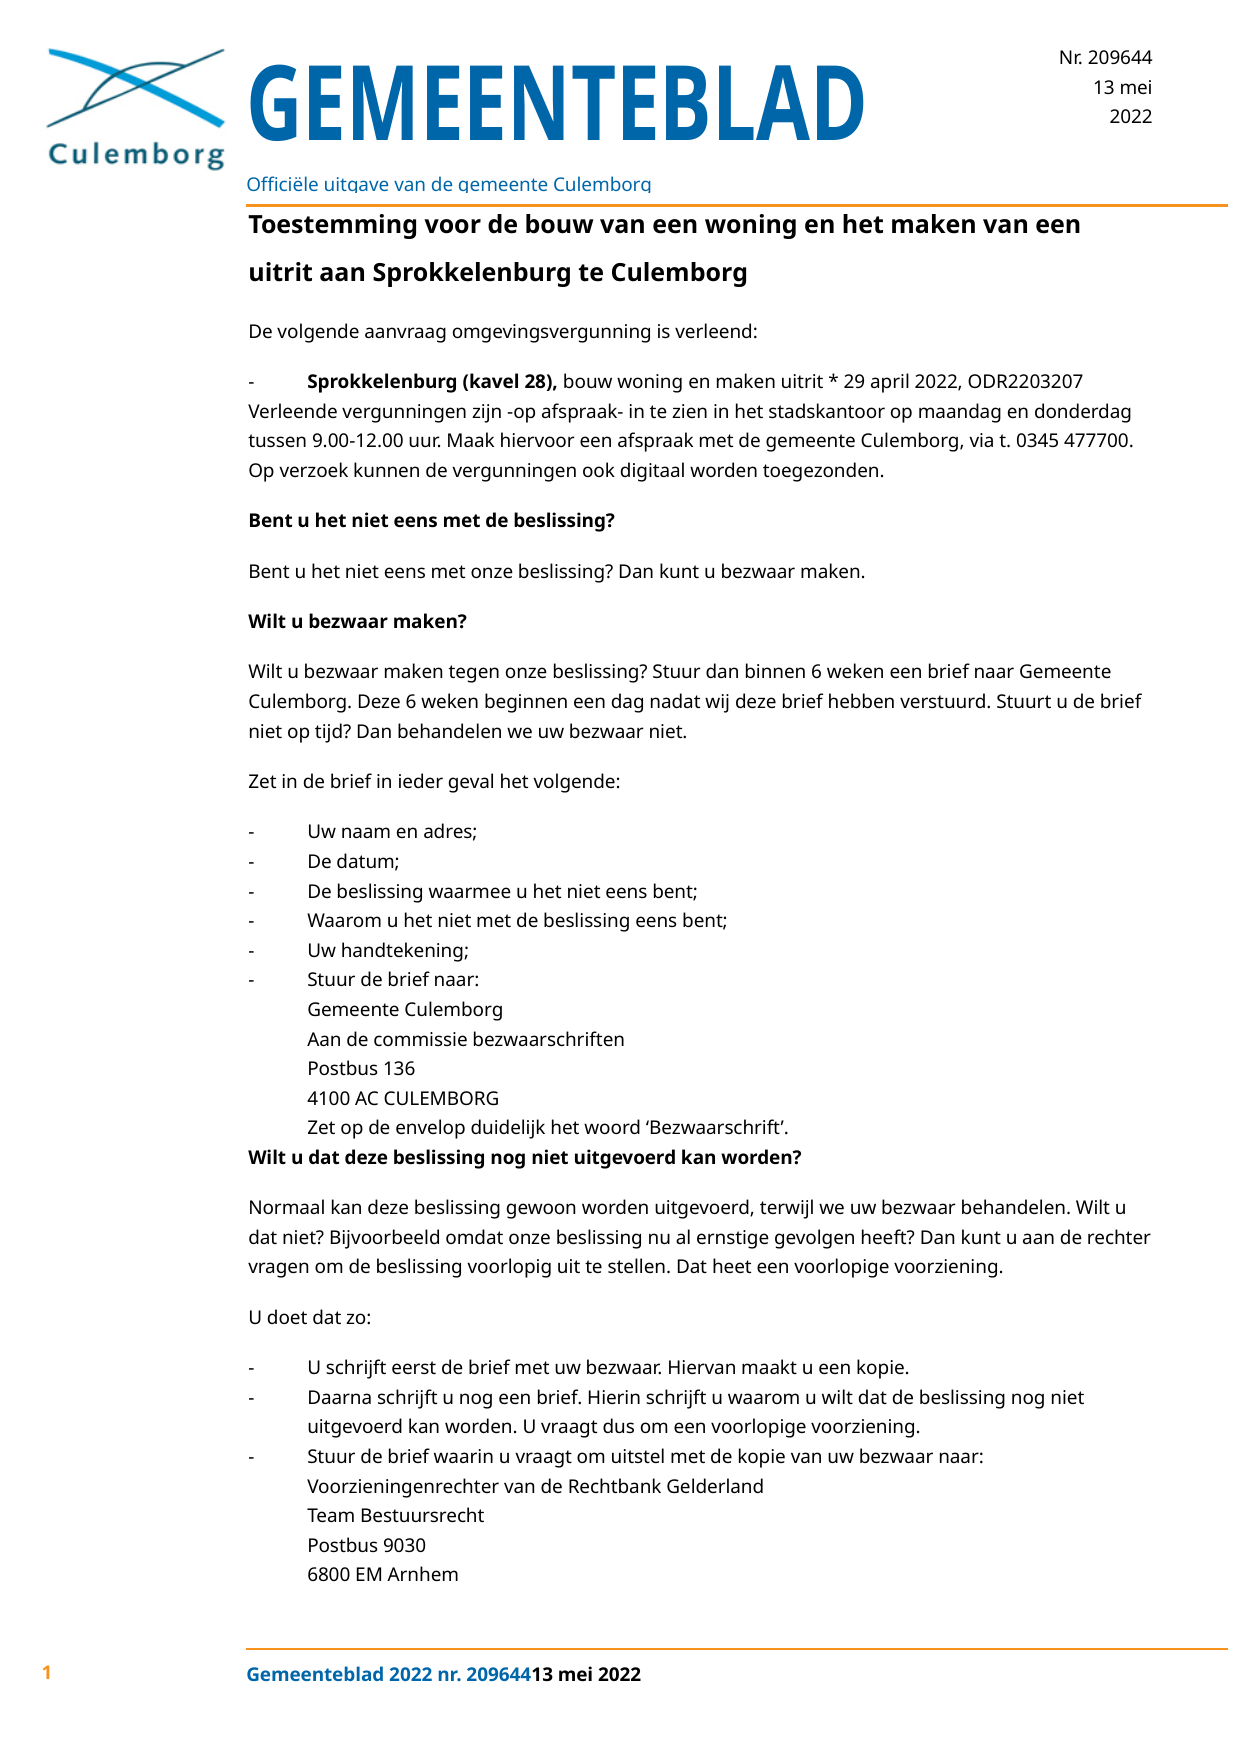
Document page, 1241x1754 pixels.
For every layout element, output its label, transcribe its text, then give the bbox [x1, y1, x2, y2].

list Zet op de envelop duidelijk het woord ‘Bezwaarschrift’. [248, 1114, 1152, 1140]
list Gemeente Culemborg [248, 996, 1152, 1022]
list De beslissing waarmee u het niet eens bent; [248, 878, 1152, 904]
list Sprokkelenburg (kavel 28), bouw woning en maken uitrit * 29 april 2022, ODR2203207 [248, 368, 1152, 394]
text Zet in de brief in ieder geval het volgende: [248, 768, 1152, 794]
list U schrijft eerst de brief met uw bezwaar. Hiervan maakt u een kopie. [248, 1354, 1152, 1380]
list Daarna schrijft u nog een brief. Hierin schrijft u waarom u wilt dat de beslissing nog niet uitgevoerd kan worden. U vraagt dus om een voorlopige voorziening. [248, 1384, 1152, 1439]
text De volgende aanvraag omgevingsvergunning is verleend: [248, 318, 1152, 344]
text Toestemming voor de bouw van een woning en het maken van een uitrit aan Sprokkelenburg te Culemborg [248, 207, 1152, 288]
picture [41, 47, 231, 172]
text Bent u het niet eens met onze beslissing? Dan kunt u bezwaar maken. [248, 558, 1152, 584]
list Voorzieningenrechter van de Rechtbank Gelderland [248, 1473, 1152, 1499]
text Wilt u bezwaar maken? [248, 608, 1152, 634]
text Verleende vergunningen zijn -op afspraak- in te zien in het stadskantoor op maandag en donderdag tussen 9.00-12.00 uur. Maak hiervoor een afspraak met de gemeente Culemborg, via t. 0345 477700. Op verzoek kunnen de vergunningen ook digitaal worden toegezonden. [248, 398, 1152, 483]
text Wilt u bezwaar maken tegen onze beslissing? Stuur dan binnen 6 weken een brief naar Gemeente Culemborg. Deze 6 weken beginnen een dag nadat wij deze brief hebben verstuurd. Stuurt u de brief niet op tijd? Dan behandelen we uw bezwaar niet. [248, 659, 1152, 744]
list Team Bestuursrecht [248, 1502, 1152, 1528]
list Aan de commissie bezwaarschriften [248, 1026, 1152, 1052]
text U doet dat zo: [248, 1304, 1152, 1330]
text Bent u het niet eens met de beslissing? [248, 507, 1152, 533]
list Waarom u het niet met de beslissing eens bent; [248, 907, 1152, 933]
list Uw handtekening; [248, 937, 1152, 963]
list Postbus 9030 [248, 1532, 1152, 1558]
list Stuur de brief waarin u vraagt om uitstel met de kopie van uw bezwaar naar: [248, 1443, 1152, 1469]
list 6800 EM Arnhem [248, 1562, 1152, 1587]
list Uw naam en adres; [248, 819, 1152, 844]
list De datum; [248, 848, 1152, 874]
text Wilt u dat deze beslissing nog niet uitgevoerd kan worden? [248, 1144, 1152, 1170]
text Normaal kan deze beslissing gewoon worden uitgevoerd, terwijl we uw bezwaar behandelen. Wilt u dat niet? Bijvoorbeeld omdat onze beslissing nu al ernstige gevolgen heeft? Dan kunt u aan de rechter vragen om de beslissing voorlopig uit te stellen. Dat heet een voorlopige voorziening. [248, 1194, 1152, 1279]
list 4100 AC CULEMBORG [248, 1085, 1152, 1111]
list Stuur de brief naar: [248, 967, 1152, 992]
list Postbus 136 [248, 1055, 1152, 1081]
